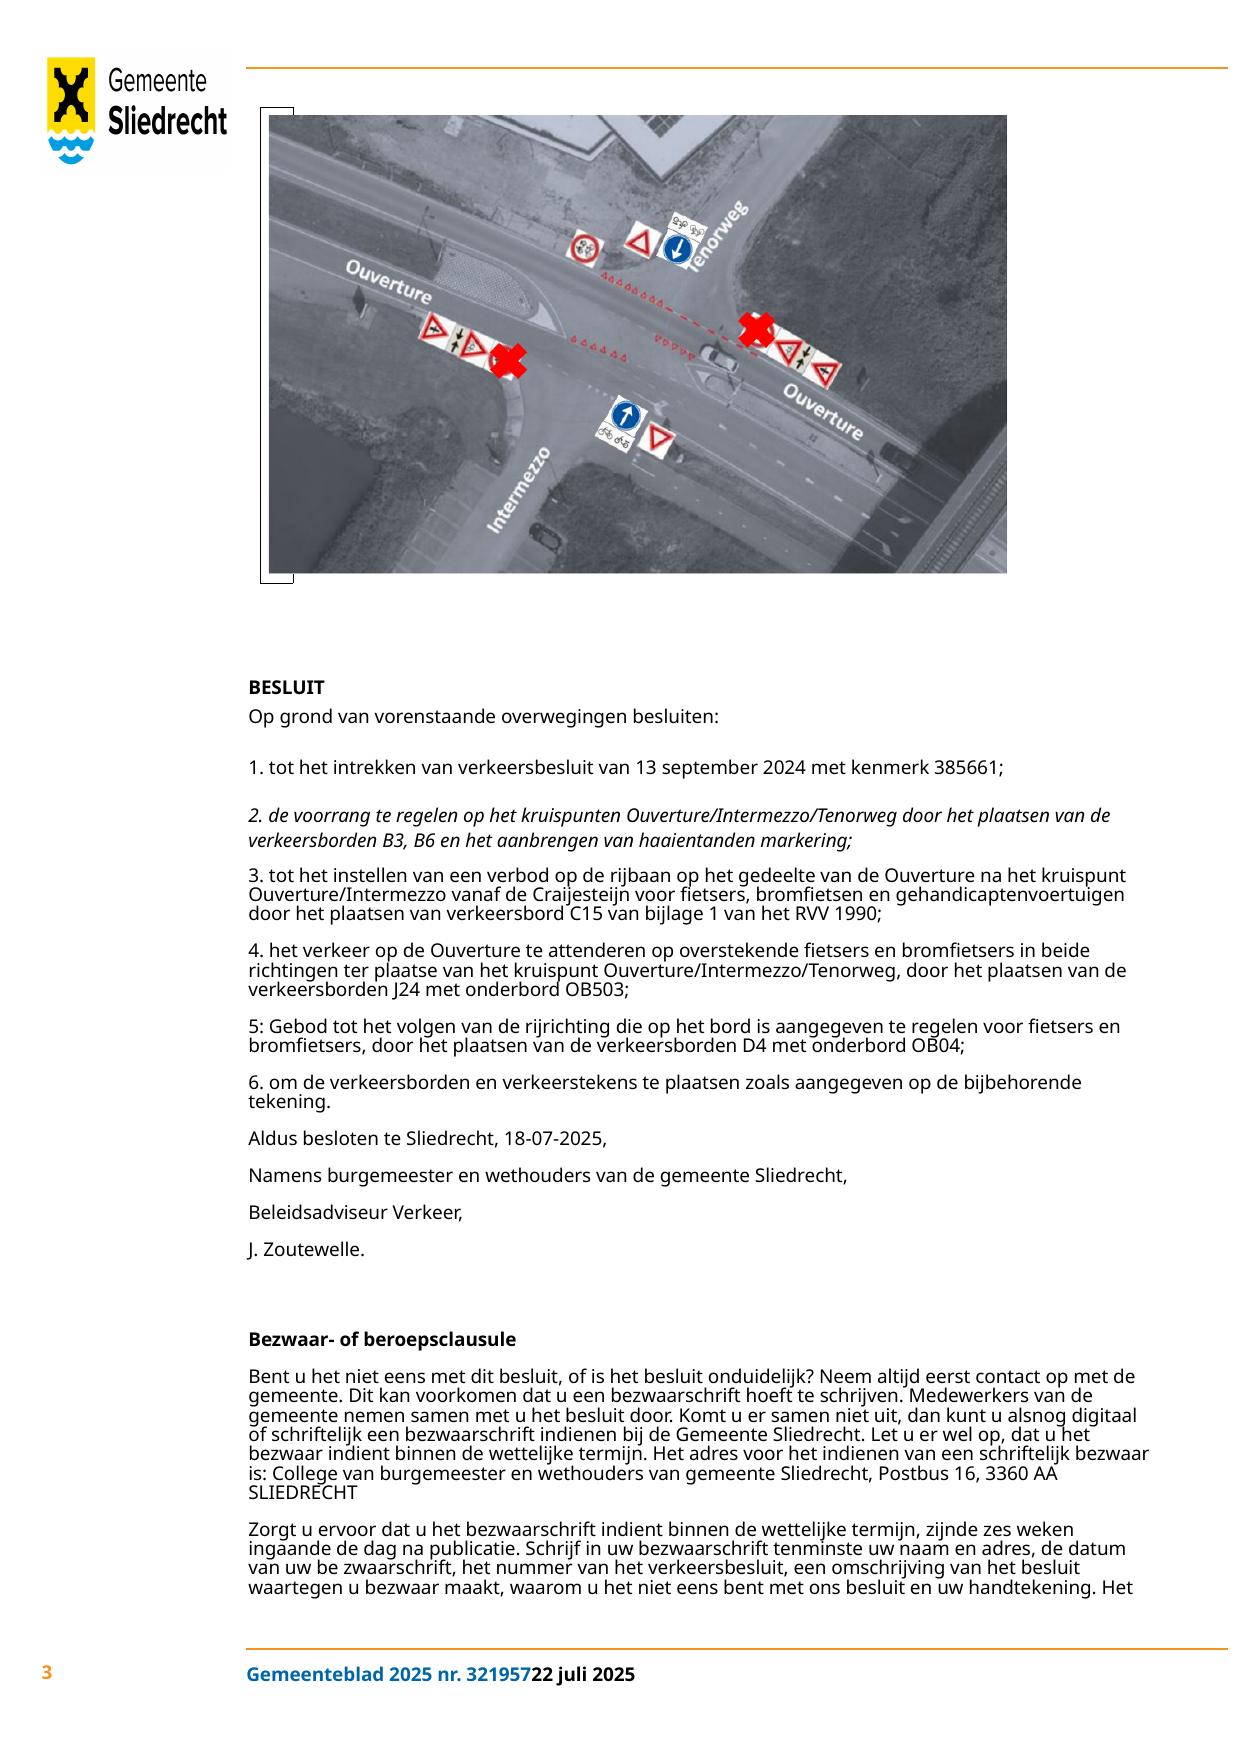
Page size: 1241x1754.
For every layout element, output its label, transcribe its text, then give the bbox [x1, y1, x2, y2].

text 1. tot het intrekken van verkeersbesluit van 13 september 2024 met kenmerk 385661; [248, 754, 1152, 780]
text 2. de voorrang te regelen op het kruispunten Ouverture/Intermezzo/Tenorweg door het plaatsen van de verkeersborden B3, B6 en het aanbrengen van haaientanden markering; [248, 802, 1152, 853]
text Op grond van vorenstaande overwegingen besluiten: [248, 703, 1152, 729]
picture [268, 115, 1008, 574]
text 5: Gebod tot het volgen van de rijrichting die op het bord is aangegeven te regelen voor fietsers en bromfietsers, door het plaatsen van de verkeersborden D4 met onderbord OB04; [248, 1018, 1152, 1056]
text J. Zoutewelle. [248, 1241, 1152, 1261]
picture [41, 47, 231, 172]
text Beleidsadviseur Verkeer, [248, 1204, 1152, 1224]
text BESLUIT [248, 674, 1152, 700]
text Bent u het niet eens met dit besluit, of is het besluit onduidelijk? Neem altijd eerst contact op met de gemeente. Dit kan voorkomen dat u een bezwaarschrift hoeft te schrijven. Medewerkers van de gemeente nemen samen met u het besluit door. Komt u er samen niet uit, dan kunt u alsnog digitaal of schriftelijk een bezwaarschrift indienen bij de Gemeente Sliedrecht. Let u er wel op, dat u het bezwaar indient binnen de wettelijke termijn. Het adres voor het indienen van een schriftelijk bezwaar is: College van burgemeester en wethouders van gemeente Sliedrecht, Postbus 16, 3360 AA SLIEDRECHT [248, 1368, 1152, 1503]
text Aldus besloten te Sliedrecht, 18-07-2025, [248, 1130, 1152, 1150]
text 4. het verkeer op de Ouverture te attenderen op overstekende fietsers en bromfietsers in beide richtingen ter plaatse van het kruispunt Ouverture/Intermezzo/Tenorweg, door het plaatsen van de verkeersborden J24 met onderbord OB503; [248, 942, 1152, 1000]
text 3. tot het instellen van een verbod op de rijbaan op het gedeelte van de Ouverture na het kruispunt Ouverture/Intermezzo vanaf de Craijesteijn voor fietsers, bromfietsen en gehandicaptenvoertuigen door het plaatsen van verkeersbord C15 van bijlage 1 van het RVV 1990; [248, 867, 1152, 925]
text 6. om de verkeersborden en verkeerstekens te plaatsen zoals aangegeven op de bijbehorende tekening. [248, 1074, 1152, 1113]
text Zorgt u ervoor dat u het bezwaarschrift indient binnen de wettelijke termijn, zijnde zes weken ingaande de dag na publicatie. Schrijf in uw bezwaarschrift tenminste uw naam en adres, de datum van uw be zwaarschrift, het nummer van het verkeersbesluit, een omschrijving van het besluit waartegen u bezwaar maakt, waarom u het niet eens bent met ons besluit en uw handtekening. Het [248, 1521, 1152, 1598]
text Bezwaar- of beroepsclausule [248, 1331, 1152, 1351]
text Namens burgemeester en wethouders van de gemeente Sliedrecht, [248, 1167, 1152, 1187]
